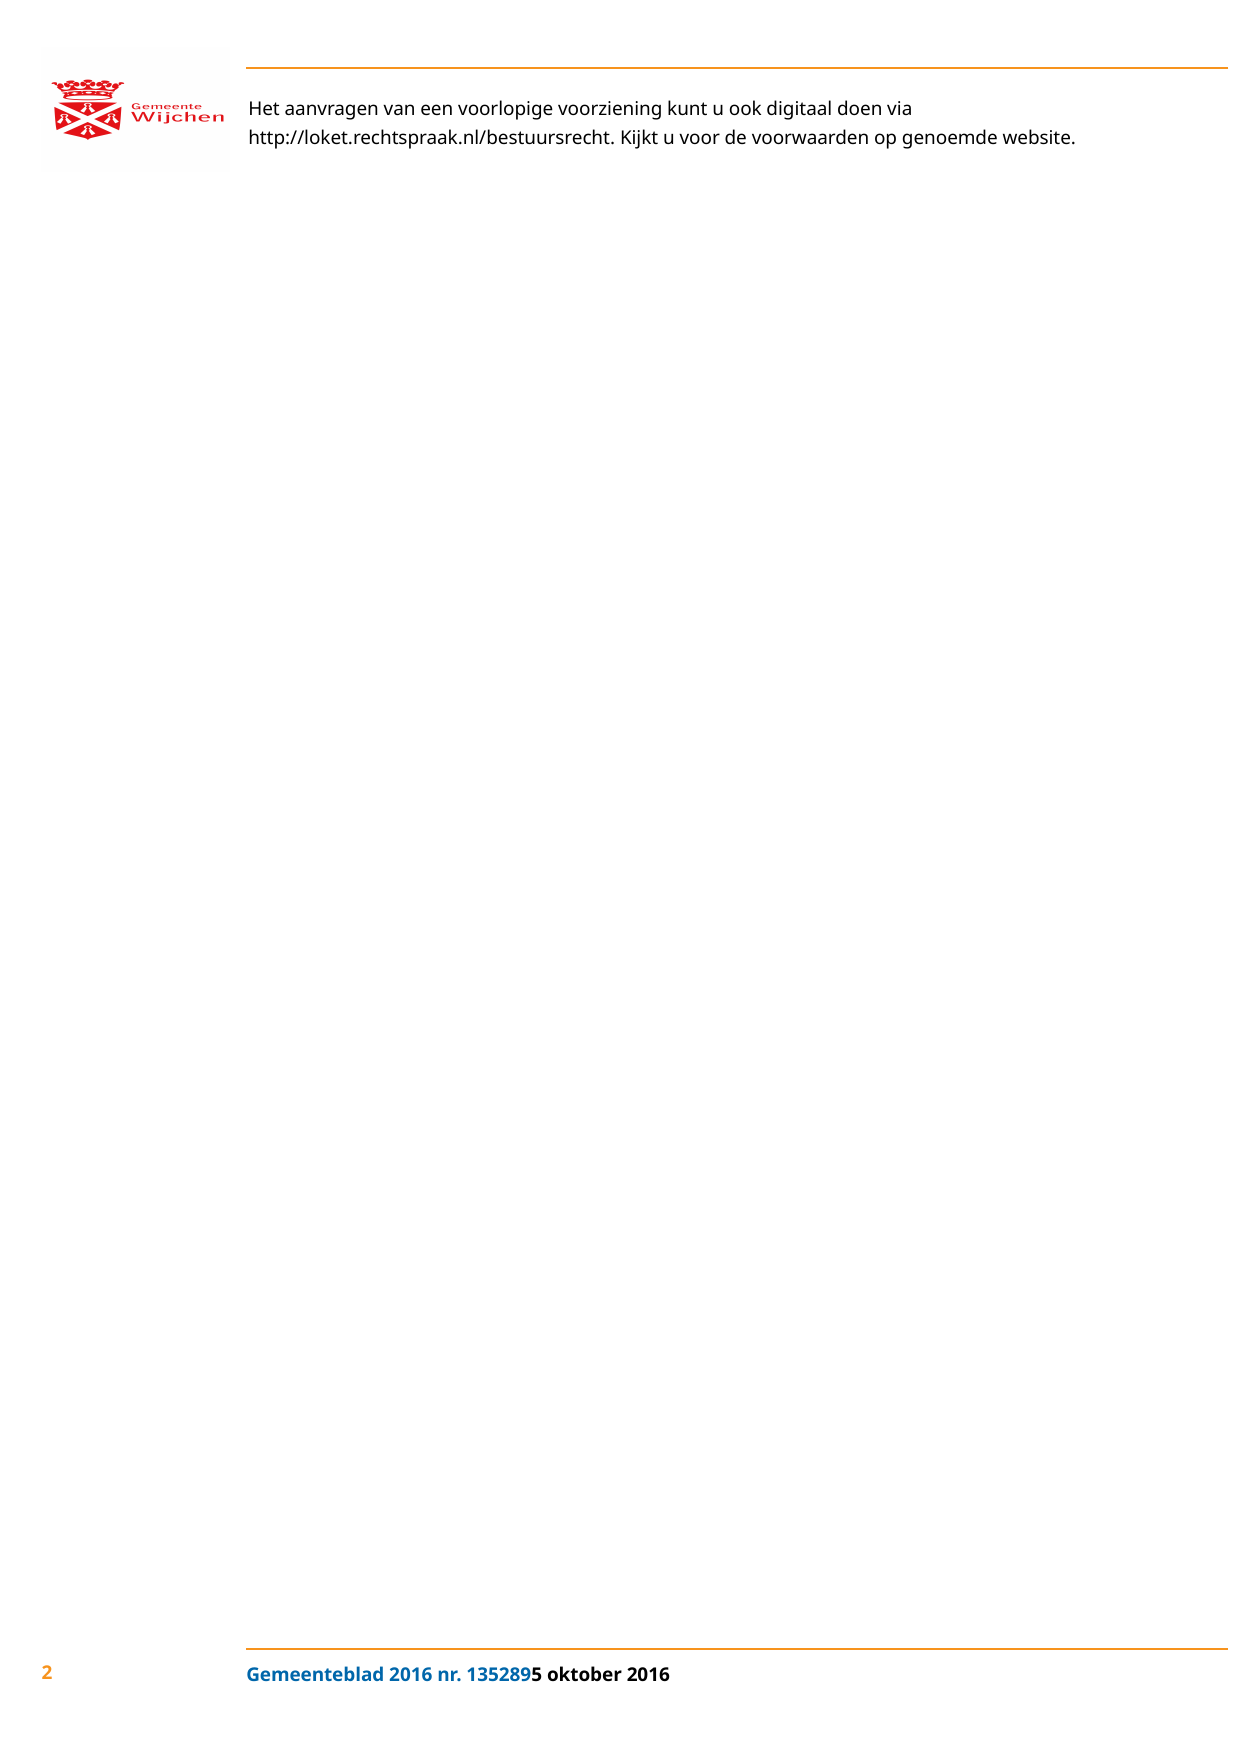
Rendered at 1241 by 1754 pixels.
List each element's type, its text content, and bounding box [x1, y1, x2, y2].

text Het aanvragen van een voorlopige voorziening kunt u ook digitaal doen via http://loket.rechtspraak.nl/bestuursrecht. Kijkt u voor de voorwaarden op genoemde website. [248, 95, 1152, 150]
picture [41, 47, 231, 172]
